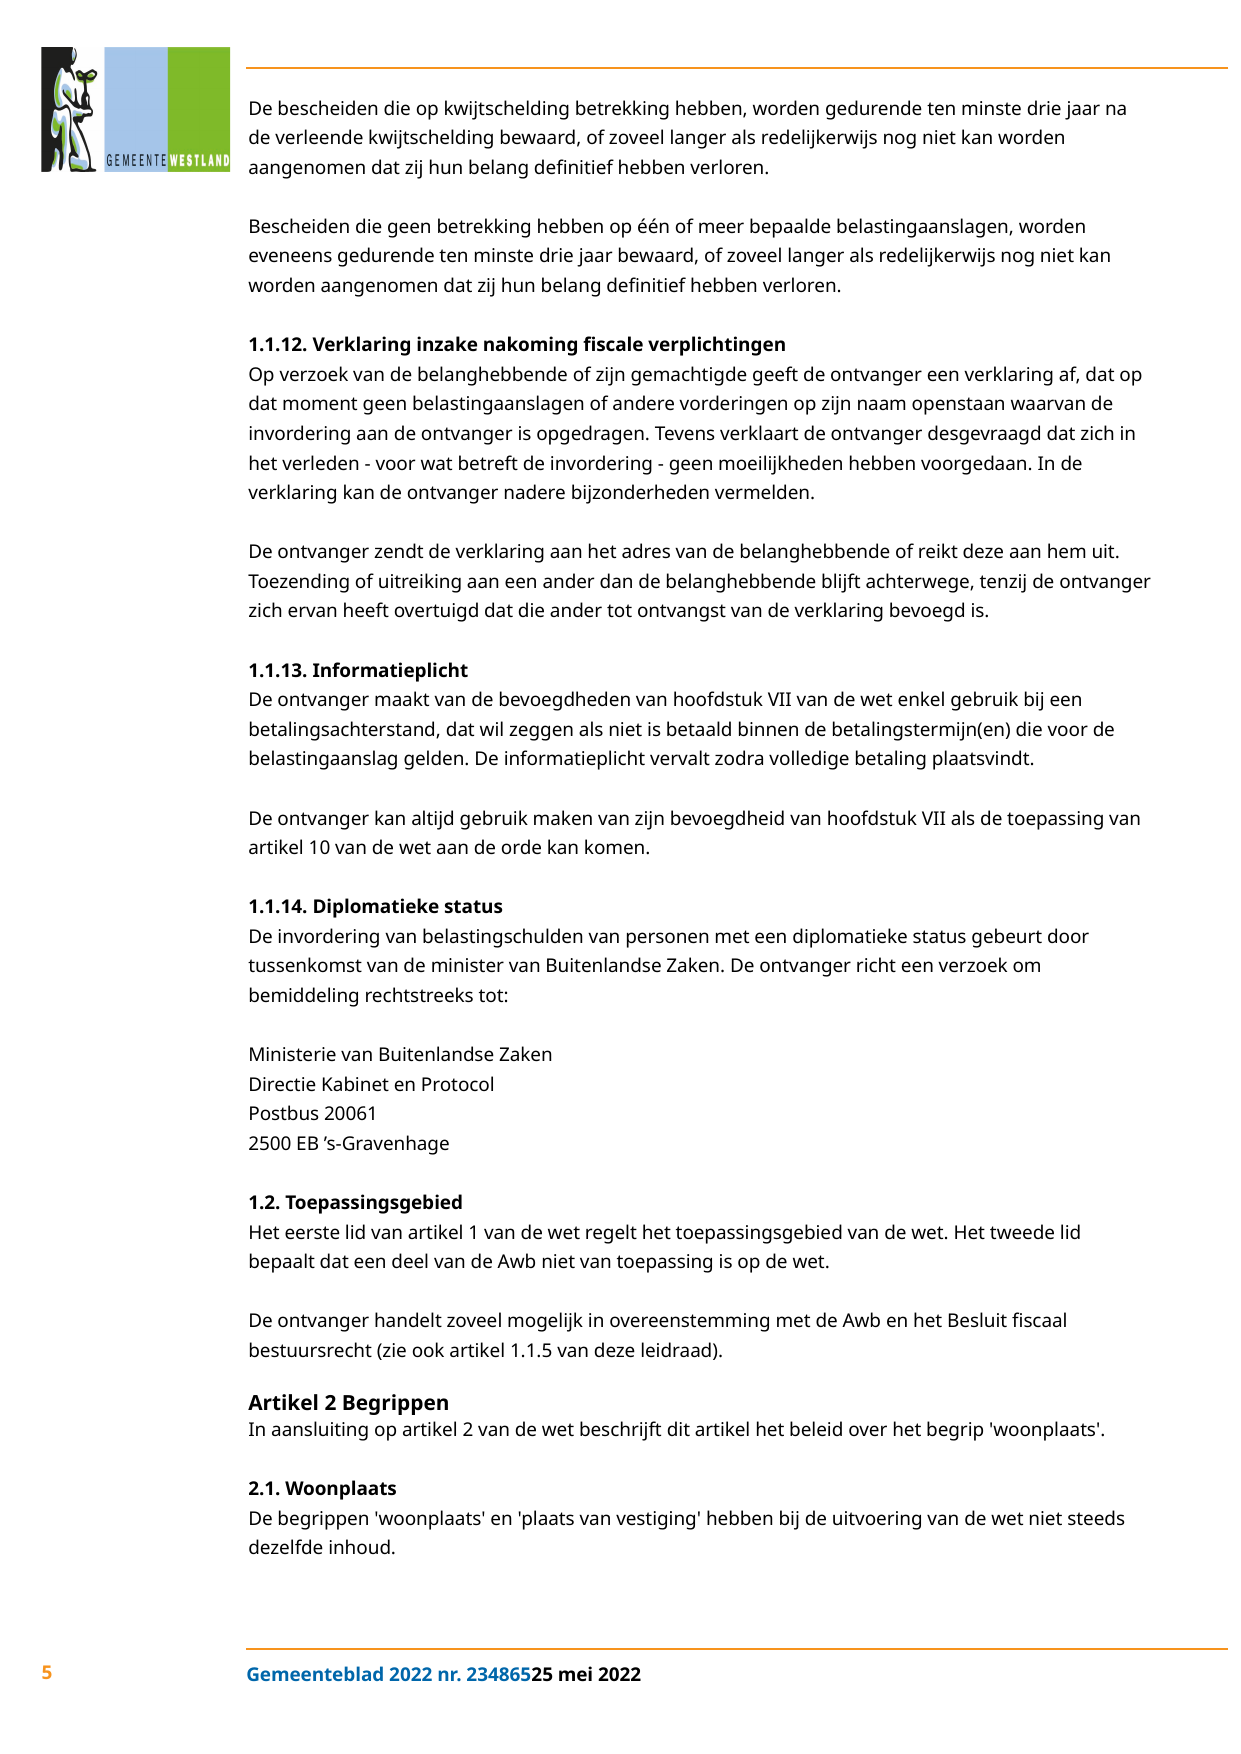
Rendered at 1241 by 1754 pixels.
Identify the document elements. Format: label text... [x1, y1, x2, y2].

text 2.1. Woonplaats [248, 1475, 1152, 1501]
text Postbus 20061 [248, 1101, 1152, 1126]
text In aansluiting op artikel 2 van de wet beschrijft dit artikel het beleid over het begrip 'woonplaats'. [248, 1416, 1152, 1442]
text De ontvanger zendt de verklaring aan het adres van de belanghebbende of reikt deze aan hem uit. Toezending of uitreiking aan een ander dan de belanghebbende blijft achterwege, tenzij de ontvanger zich ervan heeft overtuigd dat die ander tot ontvangst van de verklaring bevoegd is. [248, 538, 1152, 623]
text De begrippen 'woonplaats' en 'plaats van vestiging' hebben bij de uitvoering van de wet niet steeds dezelfde inhoud. [248, 1505, 1152, 1560]
text Directie Kabinet en Protocol [248, 1071, 1152, 1097]
text 1.2. Toepassingsgebied [248, 1189, 1152, 1215]
text Op verzoek van de belanghebbende of zijn gemachtigde geeft de ontvanger een verklaring af, dat op dat moment geen belastingaanslagen of andere vorderingen op zijn naam openstaan waarvan de invordering aan de ontvanger is opgedragen. Tevens verklaart de ontvanger desgevraagd dat zich in het verleden - voor wat betreft de invordering - geen moeilijkheden hebben voorgedaan. In de verklaring kan de ontvanger nadere bijzonderheden vermelden. [248, 361, 1152, 505]
text 2500 EB ’s-Gravenhage [248, 1130, 1152, 1156]
text Artikel 2 Begrippen [248, 1388, 1152, 1416]
text De ontvanger handelt zoveel mogelijk in overeenstemming met de Awb en het Besluit fiscaal bestuursrecht (zie ook artikel 1.1.5 van deze leidraad). [248, 1308, 1152, 1363]
text Bescheiden die geen betrekking hebben op één of meer bepaalde belastingaanslagen, worden eveneens gedurende ten minste drie jaar bewaard, of zoveel langer als redelijkerwijs nog niet kan worden aangenomen dat zij hun belang definitief hebben verloren. [248, 213, 1152, 298]
text Het eerste lid van artikel 1 van de wet regelt het toepassingsgebied van de wet. Het tweede lid bepaalt dat een deel van de Awb niet van toepassing is op de wet. [248, 1219, 1152, 1274]
picture [41, 47, 231, 172]
text De ontvanger kan altijd gebruik maken van zijn bevoegdheid van hoofdstuk VII als de toepassing van artikel 10 van de wet aan de orde kan komen. [248, 805, 1152, 860]
text 1.1.14. Diplomatieke status [248, 893, 1152, 919]
text Ministerie van Buitenlandse Zaken [248, 1041, 1152, 1067]
text De invordering van belastingschulden van personen met een diplomatieke status gebeurt door tussenkomst van de minister van Buitenlandse Zaken. De ontvanger richt een verzoek om bemiddeling rechtstreeks tot: [248, 923, 1152, 1008]
text 1.1.13. Informatieplicht [248, 657, 1152, 683]
text De ontvanger maakt van de bevoegdheden van hoofdstuk VII van de wet enkel gebruik bij een betalingsachterstand, dat wil zeggen als niet is betaald binnen de betalingstermijn(en) die voor de belastingaanslag gelden. De informatieplicht vervalt zodra volledige betaling plaatsvindt. [248, 686, 1152, 771]
text De bescheiden die op kwijtschelding betrekking hebben, worden gedurende ten minste drie jaar na de verleende kwijtschelding bewaard, of zoveel langer als redelijkerwijs nog niet kan worden aangenomen dat zij hun belang definitief hebben verloren. [248, 95, 1152, 180]
text 1.1.12. Verklaring inzake nakoming fiscale verplichtingen [248, 331, 1152, 357]
